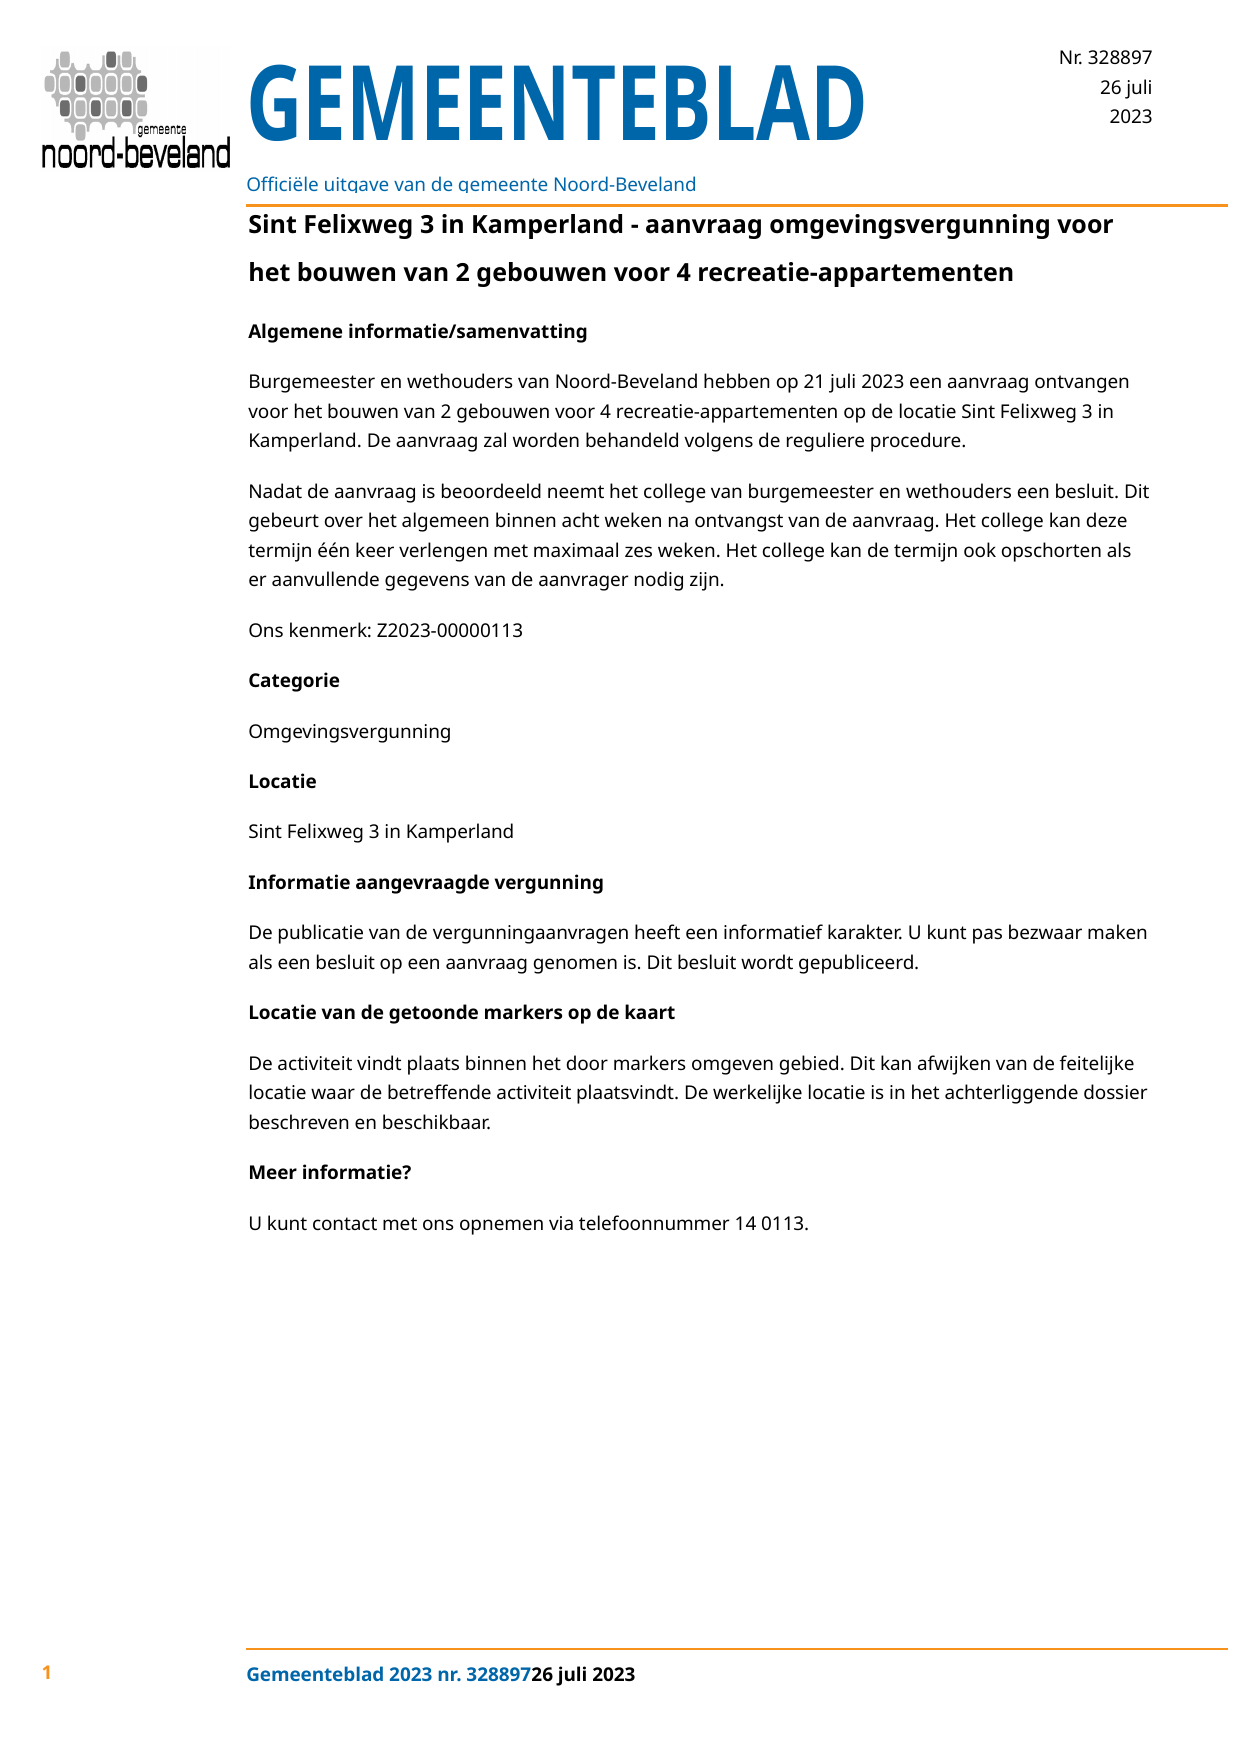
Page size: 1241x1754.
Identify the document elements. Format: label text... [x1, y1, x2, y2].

text Algemene informatie/samenvatting [248, 318, 1152, 344]
text Locatie [248, 768, 1152, 794]
text Omgevingsvergunning [248, 718, 1152, 744]
text De activiteit vindt plaats binnen het door markers omgeven gebied. Dit kan afwijken van de feitelijke locatie waar de betreffende activiteit plaatsvindt. De werkelijke locatie is in het achterliggende dossier beschreven en beschikbaar. [248, 1050, 1152, 1135]
text Sint Felixweg 3 in Kamperland - aanvraag omgevingsvergunning voor het bouwen van 2 gebouwen voor 4 recreatie-appartementen [248, 207, 1152, 288]
text Nadat de aanvraag is beoordeeld neemt het college van burgemeester en wethouders een besluit. Dit gebeurt over het algemeen binnen acht weken na ontvangst van de aanvraag. Het college kan deze termijn één keer verlengen met maximaal zes weken. Het college kan de termijn ook opschorten als er aanvullende gegevens van de aanvrager nodig zijn. [248, 478, 1152, 592]
text U kunt contact met ons opnemen via telefoonnummer 14 0113. [248, 1210, 1152, 1236]
picture [41, 47, 231, 172]
text Locatie van de getoonde markers op de kaart [248, 999, 1152, 1025]
text Informatie aangevraagde vergunning [248, 869, 1152, 895]
text Sint Felixweg 3 in Kamperland [248, 819, 1152, 844]
text Categorie [248, 667, 1152, 693]
text Ons kenmerk: Z2023-00000113 [248, 617, 1152, 643]
text Burgemeester en wethouders van Noord-Beveland hebben op 21 juli 2023 een aanvraag ontvangen voor het bouwen van 2 gebouwen voor 4 recreatie-appartementen op de locatie Sint Felixweg 3 in Kamperland. De aanvraag zal worden behandeld volgens de reguliere procedure. [248, 368, 1152, 453]
text De publicatie van de vergunningaanvragen heeft een informatief karakter. U kunt pas bezwaar maken als een besluit op een aanvraag genomen is. Dit besluit wordt gepubliceerd. [248, 919, 1152, 975]
text Meer informatie? [248, 1159, 1152, 1185]
